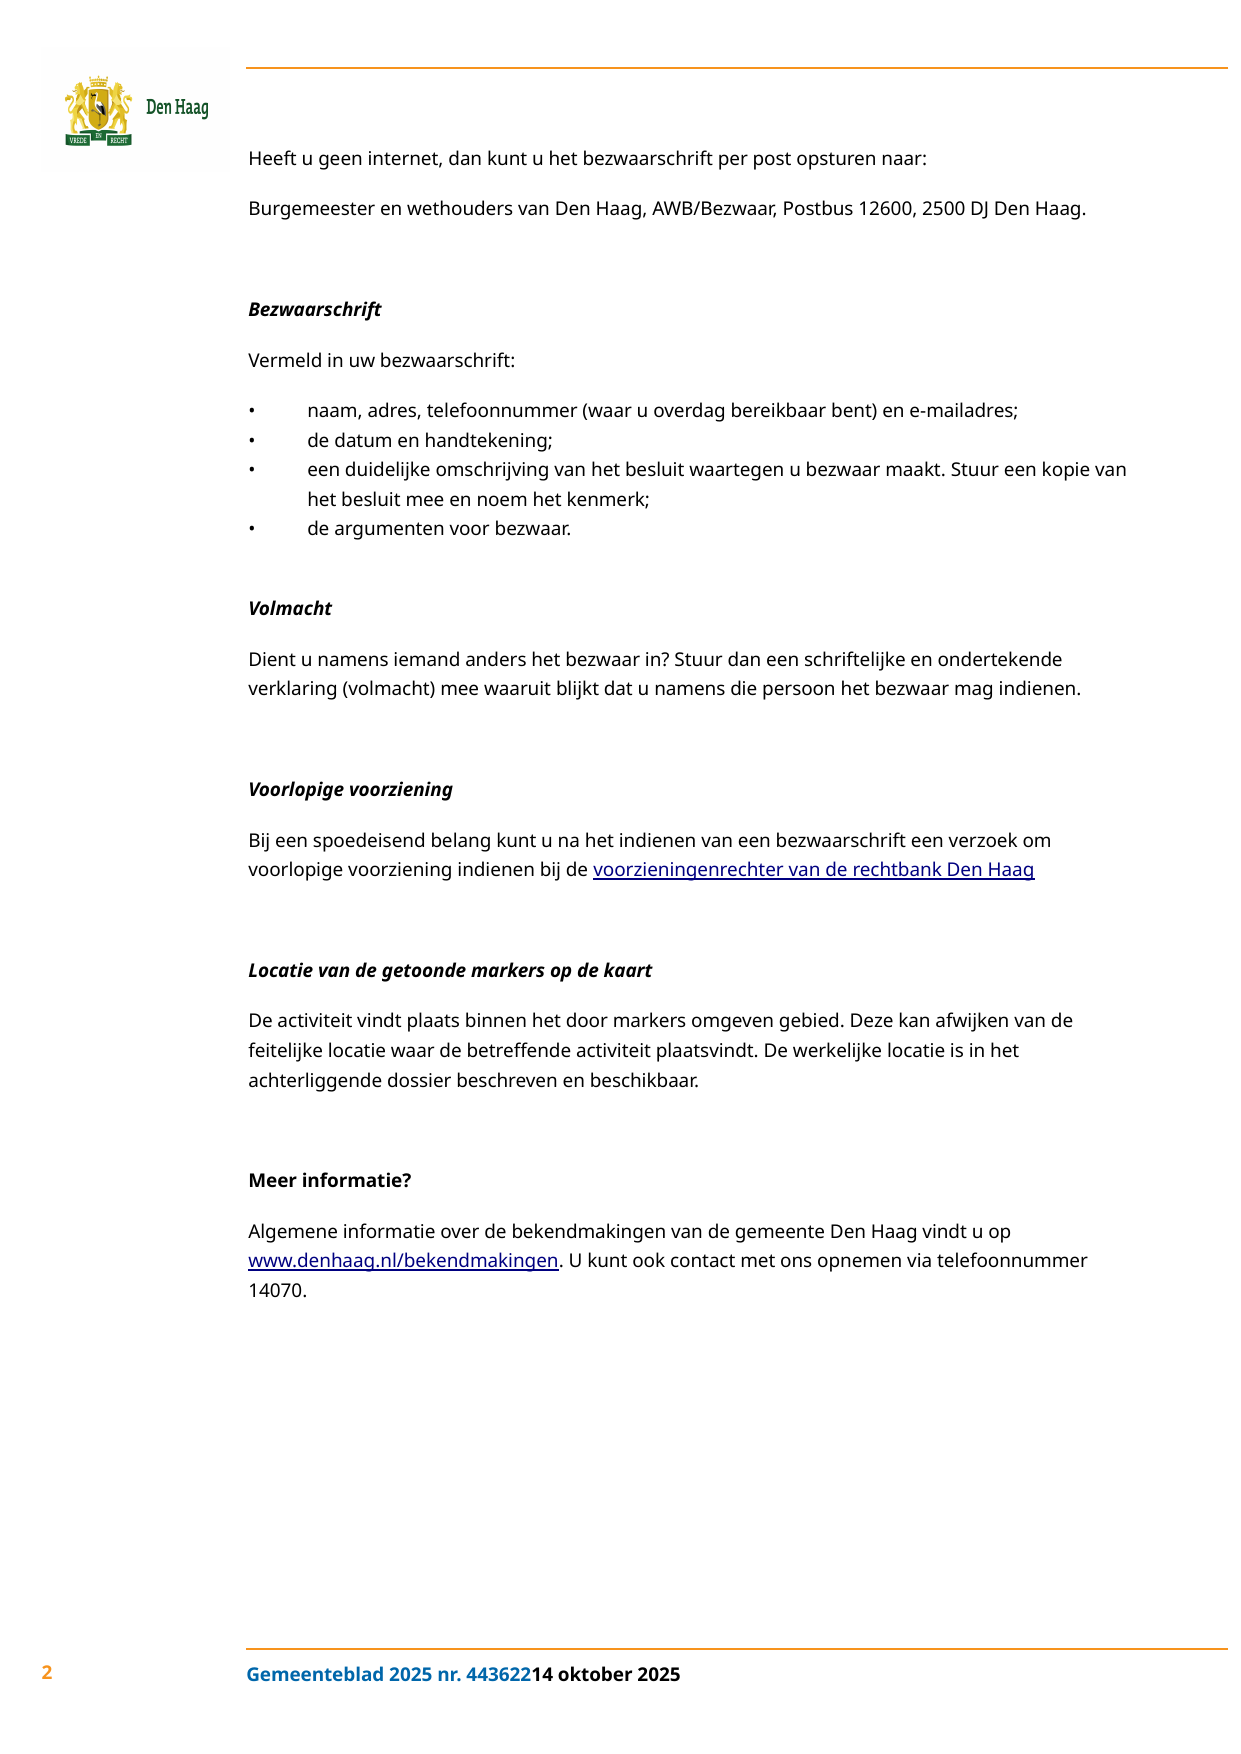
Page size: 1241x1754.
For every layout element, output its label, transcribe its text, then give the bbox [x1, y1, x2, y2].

text Dient u namens iemand anders het bezwaar in? Stuur dan een schriftelijke en ondertekende verklaring (volmacht) mee waaruit blijkt dat u namens die persoon het bezwaar mag indienen. [248, 646, 1152, 701]
list een duidelijke omschrijving van het besluit waartegen u bezwaar maakt. Stuur een kopie van het besluit mee en noem het kenmerk; [248, 456, 1152, 512]
text Voorlopige voorziening [248, 776, 1152, 802]
text De activiteit vindt plaats binnen het door markers omgeven gebied. Deze kan afwijken van de feitelijke locatie waar de betreffende activiteit plaatsvindt. De werkelijke locatie is in het achterliggende dossier beschreven en beschikbaar. [248, 1008, 1152, 1093]
picture [41, 47, 231, 172]
text Bij een spoedeisend belang kunt u na het indienen van een bezwaarschrift een verzoek om voorlopige voorziening indienen bij de voorzieningenrechter van de rechtbank Den Haag [248, 827, 1152, 882]
text Bezwaarschrift [248, 296, 1152, 322]
list de datum en handtekening; [248, 427, 1152, 453]
text Heeft u geen internet, dan kunt u het bezwaarschrift per post opsturen naar: [248, 145, 1152, 171]
list de argumenten voor bezwaar. [248, 516, 1152, 541]
text Burgemeester en wethouders van Den Haag, AWB/Bezwaar, Postbus 12600, 2500 DJ Den Haag. [248, 196, 1152, 221]
text Locatie van de getoonde markers op de kaart [248, 957, 1152, 983]
text Volmacht [248, 596, 1152, 621]
text Vermeld in uw bezwaarschrift: [248, 347, 1152, 373]
list naam, adres, telefoonnummer (waar u overdag bereikbaar bent) en e-mailadres; [248, 397, 1152, 423]
text Algemene informatie over de bekendmakingen van de gemeente Den Haag vindt u op www.denhaag.nl/bekendmakingen. U kunt ook contact met ons opnemen via telefoonnummer 14070. [248, 1218, 1152, 1303]
text Meer informatie? [248, 1168, 1152, 1193]
